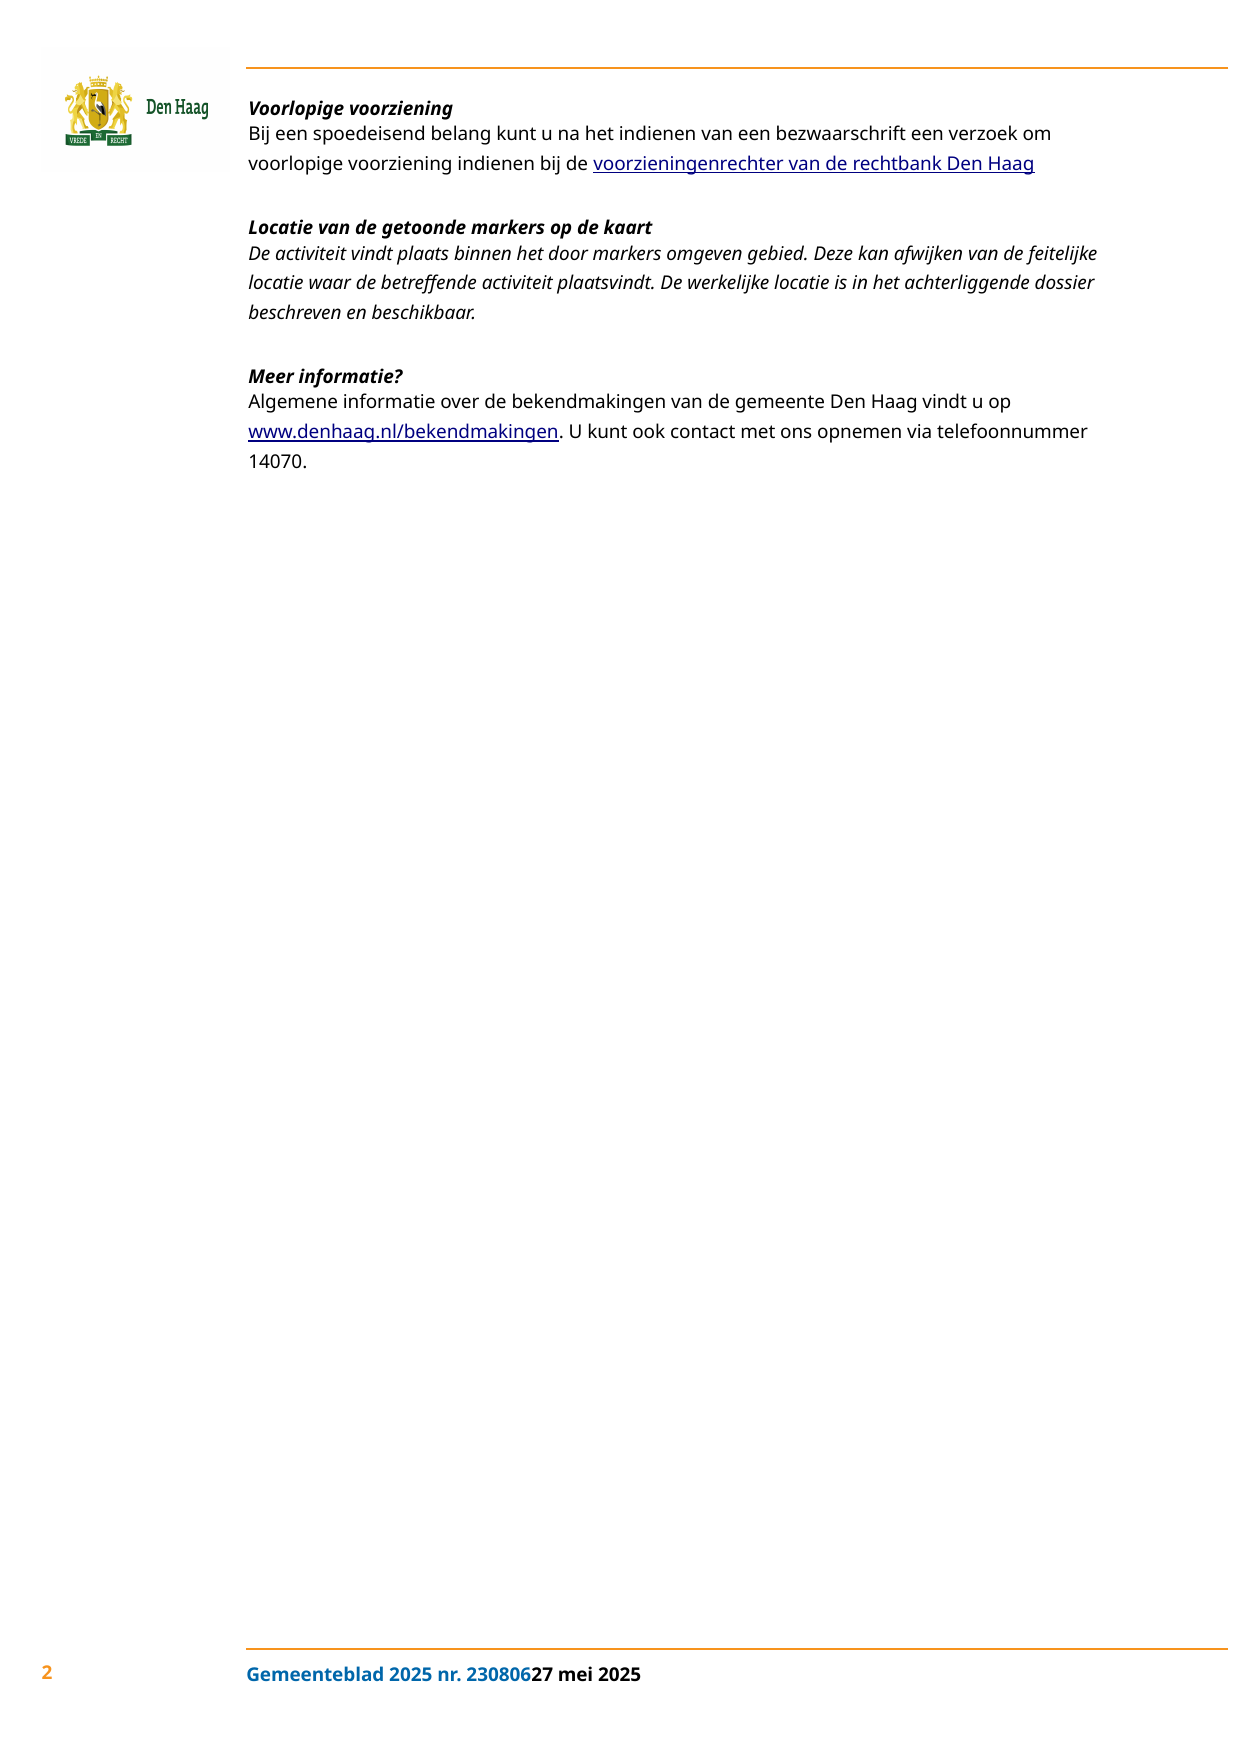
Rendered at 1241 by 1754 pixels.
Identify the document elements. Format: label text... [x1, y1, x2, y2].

text Locatie van de getoonde markers op de kaart [248, 214, 1152, 240]
text Algemene informatie over de bekendmakingen van de gemeente Den Haag vindt u op www.denhaag.nl/bekendmakingen. U kunt ook contact met ons opnemen via telefoonnummer 14070. [248, 389, 1152, 473]
picture [41, 47, 231, 172]
text Bij een spoedeisend belang kunt u na het indienen van een bezwaarschrift een verzoek om voorlopige voorziening indienen bij de voorzieningenrechter van de rechtbank Den Haag [248, 121, 1152, 176]
text Voorlopige voorziening [248, 95, 1152, 121]
text De activiteit vindt plaats binnen het door markers omgeven gebied. Deze kan afwijken van de feitelijke locatie waar de betreffende activiteit plaatsvindt. De werkelijke locatie is in het achterliggende dossier beschreven en beschikbaar. [248, 240, 1152, 325]
text Meer informatie? [248, 363, 1152, 389]
